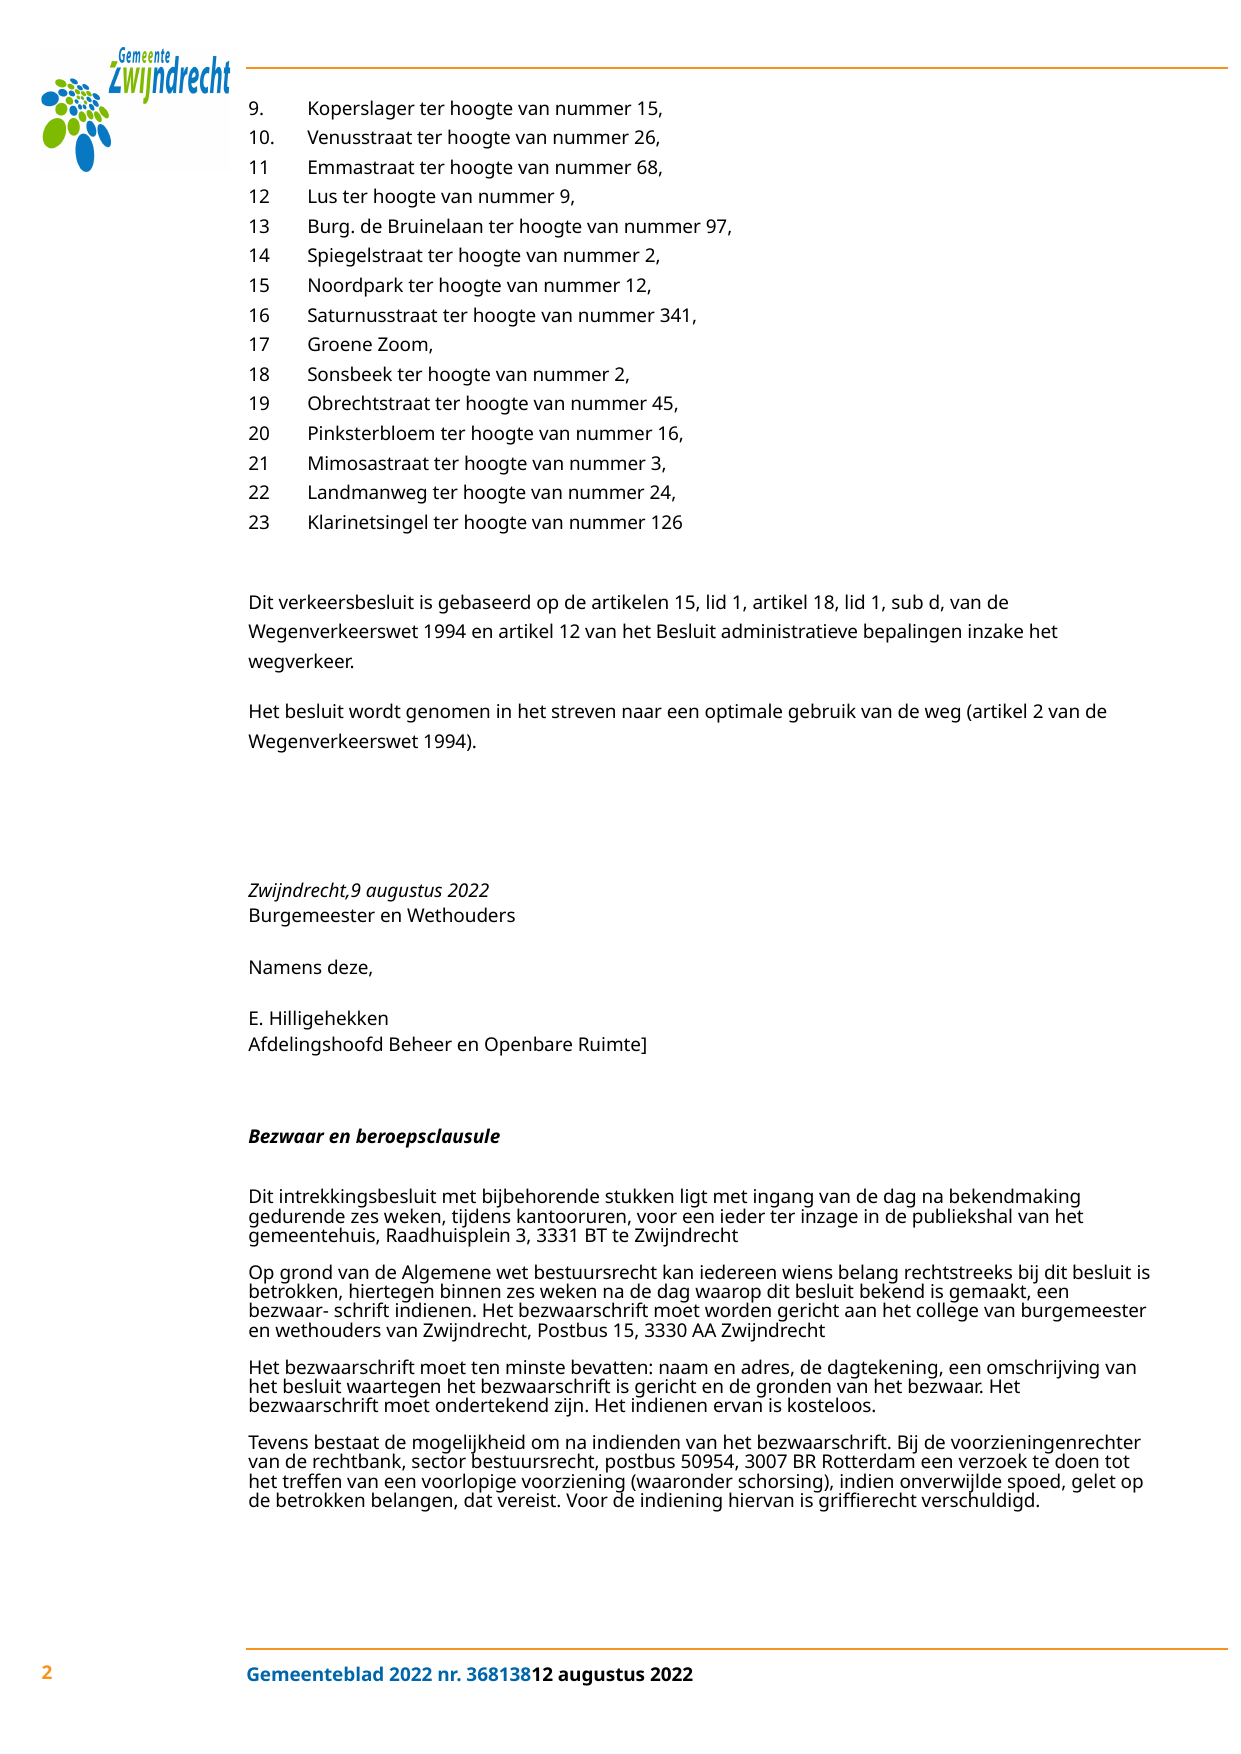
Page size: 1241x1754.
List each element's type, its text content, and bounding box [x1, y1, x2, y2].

list Venusstraat ter hoogte van nummer 26, [248, 124, 1152, 150]
text Tevens bestaat de mogelijkheid om na indienden van het bezwaarschrift. Bij de voorzieningenrechter van de rechtbank, sector bestuursrecht, postbus 50954, 3007 BR Rotterdam een verzoek te doen tot het treffen van een voorlopige voorziening (waaronder schorsing), indien onverwijlde spoed, gelet op de betrokken belangen, dat vereist. Voor de indiening hiervan is griffierecht verschuldigd. [248, 1434, 1152, 1511]
picture [41, 47, 231, 172]
text Op grond van de Algemene wet bestuursrecht kan iedereen wiens belang rechtstreeks bij dit besluit is betrokken, hiertegen binnen zes weken na de dag waarop dit besluit bekend is gemaakt, een bezwaar- schrift indienen. Het bezwaarschrift moet worden gericht aan het college van burgemeester en wethouders van Zwijndrecht, Postbus 15, 3330 AA Zwijndrecht [248, 1264, 1152, 1341]
list Mimosastraat ter hoogte van nummer 3, [248, 450, 1152, 476]
text Burgemeester en Wethouders [248, 902, 1152, 928]
list Spiegelstraat ter hoogte van nummer 2, [248, 243, 1152, 268]
list Noordpark ter hoogte van nummer 12, [248, 272, 1152, 298]
text Namens deze, [248, 954, 1152, 980]
list Koperslager ter hoogte van nummer 15, [248, 95, 1152, 121]
text Het besluit wordt genomen in het streven naar een optimale gebruik van de weg (artikel 2 van de Wegenverkeerswet 1994). [248, 698, 1152, 754]
list Saturnusstraat ter hoogte van nummer 341, [248, 302, 1152, 328]
text Bezwaar en beroepsclausule [248, 1123, 1152, 1149]
list Emmastraat ter hoogte van nummer 68, [248, 154, 1152, 180]
list Sonsbeek ter hoogte van nummer 2, [248, 361, 1152, 387]
list Landmanweg ter hoogte van nummer 24, [248, 479, 1152, 505]
text Het bezwaarschrift moet ten minste bevatten: naam en adres, de dagtekening, een omschrijving van het besluit waartegen het bezwaarschrift is gericht en de gronden van het bezwaar. Het bezwaarschrift moet ondertekend zijn. Het indienen ervan is kosteloos. [248, 1359, 1152, 1416]
list Lus ter hoogte van nummer 9, [248, 183, 1152, 209]
text Zwijndrecht,9 augustus 2022 [248, 877, 1152, 902]
list Groene Zoom, [248, 331, 1152, 357]
text Dit verkeersbesluit is gebaseerd op de artikelen 15, lid 1, artikel 18, lid 1, sub d, van de Wegenverkeerswet 1994 en artikel 12 van het Besluit administratieve bepalingen inzake het wegverkeer. [248, 589, 1152, 674]
text Dit intrekkingsbesluit met bijbehorende stukken ligt met ingang van de dag na bekendmaking gedurende zes weken, tijdens kantooruren, voor een ieder ter inzage in de publiekshal van het gemeentehuis, Raadhuisplein 3, 3331 BT te Zwijndrecht [248, 1188, 1152, 1246]
text E. Hilligehekken [248, 1005, 1152, 1031]
list Burg. de Bruinelaan ter hoogte van nummer 97, [248, 213, 1152, 239]
list Obrechtstraat ter hoogte van nummer 45, [248, 391, 1152, 416]
text Afdelingshoofd Beheer en Openbare Ruimte] [248, 1031, 1152, 1057]
list Klarinetsingel ter hoogte van nummer 126 [248, 509, 1152, 535]
list Pinksterbloem ter hoogte van nummer 16, [248, 420, 1152, 446]
